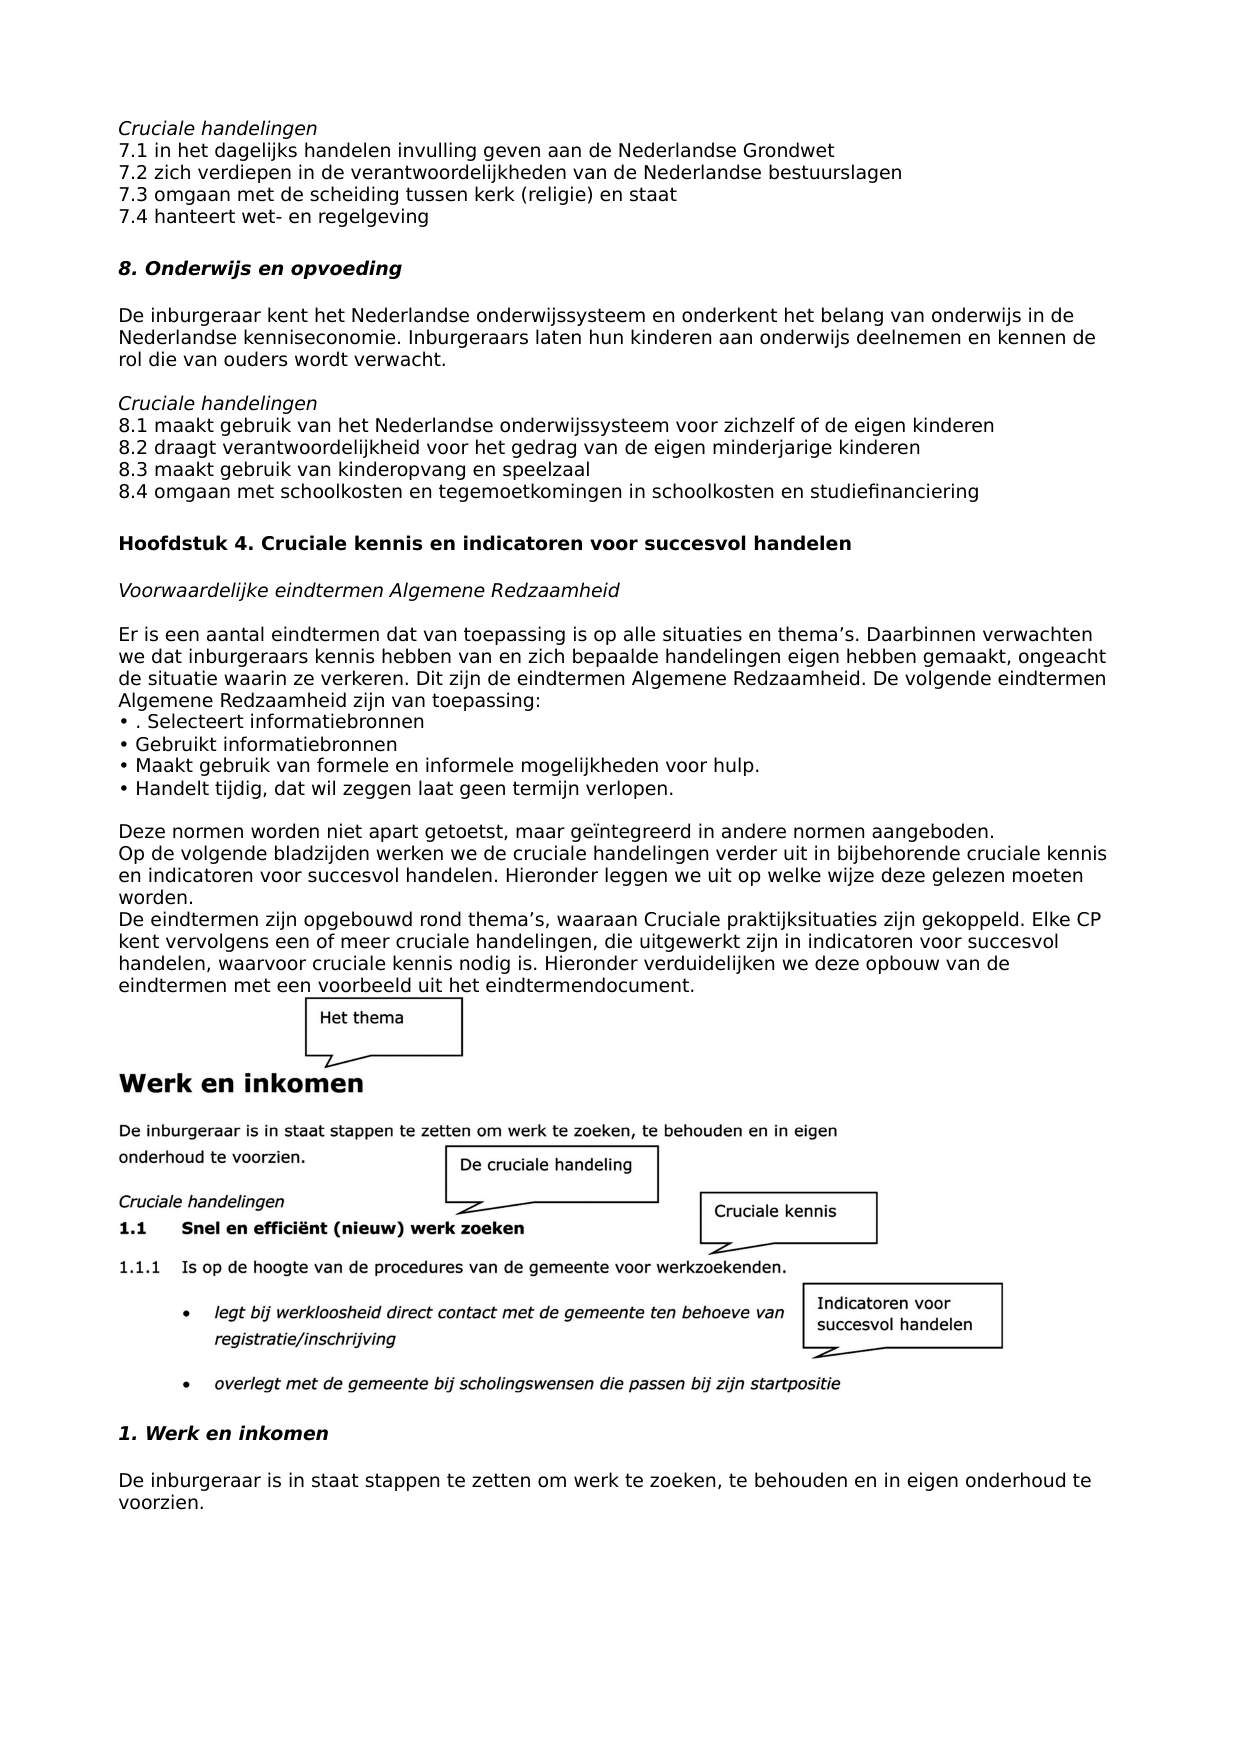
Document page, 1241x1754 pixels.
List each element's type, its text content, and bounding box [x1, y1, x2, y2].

text Er is een aantal eindtermen dat van toepassing is op alle situaties en thema’s. Daarbinnen verwachten we dat inburgeraars kennis hebben van en zich bepaalde handelingen eigen hebben gemaakt, ongeacht de situatie waarin ze verkeren. Dit zijn de eindtermen Algemene Redzaamheid. De volgende eindtermen Algemene Redzaamheid zijn van toepassing: [118, 623, 1122, 711]
subtitle Cruciale handelingen [118, 393, 1122, 415]
text 8.3 maakt gebruik van kinderopvang en speelzaal [118, 459, 1122, 481]
text 7.4 hanteert wet- en regelgeving [118, 206, 1122, 228]
text • Maakt gebruik van formele en informele mogelijkheden voor hulp. [118, 755, 1122, 777]
text 8.4 omgaan met schoolkosten en tegemoetkomingen in schoolkosten en studiefinanciering [118, 481, 1122, 503]
text De inburgeraar kent het Nederlandse onderwijssysteem en onderkent het belang van onderwijs in de Nederlandse kenniseconomie. Inburgeraars laten hun kinderen aan onderwijs deelnemen en kennen de rol die van ouders wordt verwacht. [118, 305, 1122, 371]
subtitle 8. Onderwijs en opvoeding [118, 258, 1122, 280]
text • . Selecteert informatiebronnen [118, 711, 1122, 733]
subtitle Hoofdstuk 4. Cruciale kennis en indicatoren voor succesvol handelen [118, 533, 1122, 555]
text • Gebruikt informatiebronnen [118, 733, 1122, 755]
text • Handelt tijdig, dat wil zeggen laat geen termijn verlopen. [118, 777, 1122, 799]
text Deze normen worden niet apart getoetst, maar geïntegreerd in andere normen aangeboden. [118, 821, 1122, 843]
text 7.2 zich verdiepen in de verantwoordelijkheden van de Nederlandse bestuurslagen [118, 162, 1122, 184]
subtitle 1. Werk en inkomen [118, 1423, 1122, 1445]
picture [118, 997, 1004, 1393]
subtitle Voorwaardelijke eindtermen Algemene Redzaamheid [118, 580, 1122, 602]
text 7.3 omgaan met de scheiding tussen kerk (religie) en staat [118, 184, 1122, 206]
text 8.2 draagt verantwoordelijkheid voor het gedrag van de eigen minderjarige kinderen [118, 437, 1122, 459]
subtitle Cruciale handelingen [118, 118, 1122, 140]
text Op de volgende bladzijden werken we de cruciale handelingen verder uit in bijbehorende cruciale kennis en indicatoren voor succesvol handelen. Hieronder leggen we uit op welke wijze deze gelezen moeten worden. [118, 843, 1122, 909]
text De eindtermen zijn opgebouwd rond thema’s, waaraan Cruciale praktijksituaties zijn gekoppeld. Elke CP kent vervolgens een of meer cruciale handelingen, die uitgewerkt zijn in indicatoren voor succesvol handelen, waarvoor cruciale kennis nodig is. Hieronder verduidelijken we deze opbouw van de eindtermen met een voorbeeld uit het eindtermendocument. [118, 909, 1122, 1393]
text 8.1 maakt gebruik van het Nederlandse onderwijssysteem voor zichzelf of de eigen kinderen [118, 415, 1122, 437]
text 7.1 in het dagelijks handelen invulling geven aan de Nederlandse Grondwet [118, 140, 1122, 162]
text De inburgeraar is in staat stappen te zetten om werk te zoeken, te behouden en in eigen onderhoud te voorzien. [118, 1470, 1122, 1514]
